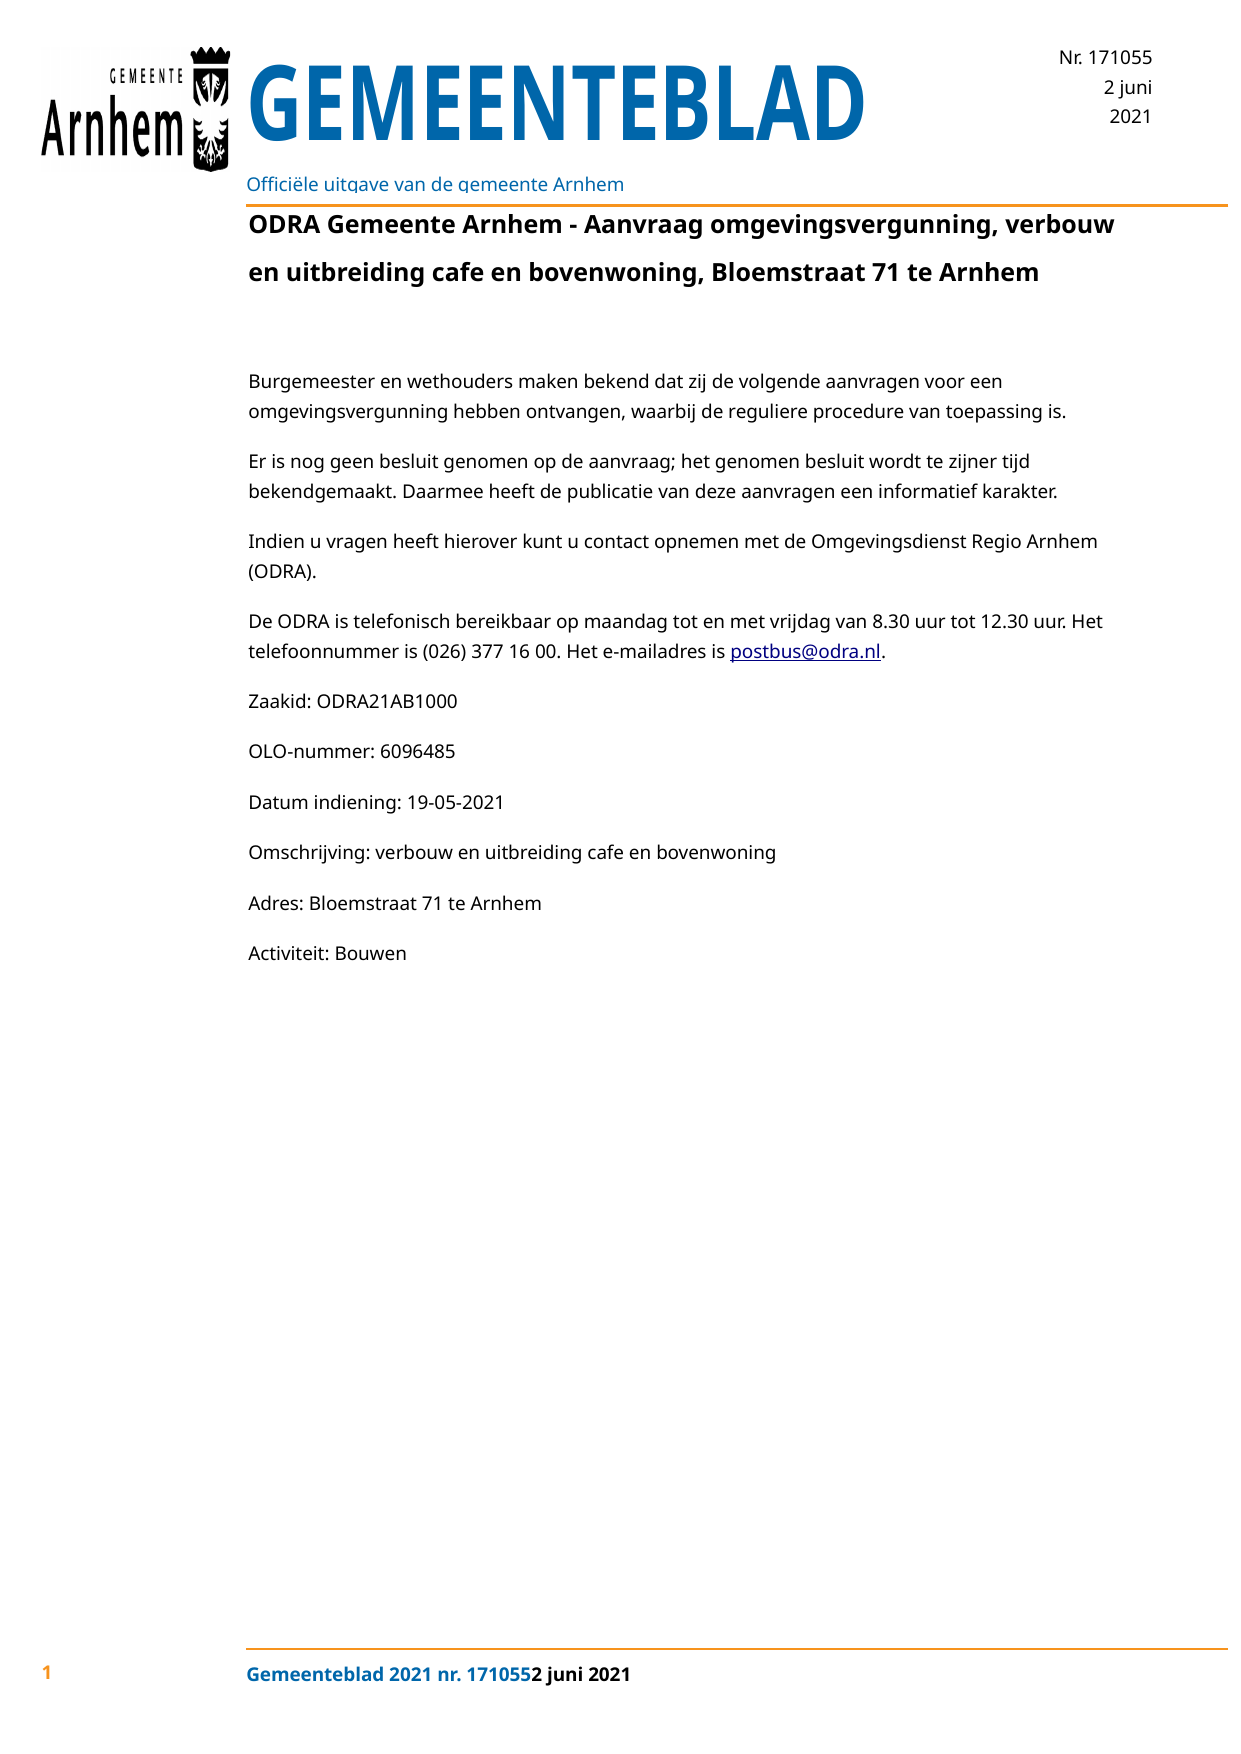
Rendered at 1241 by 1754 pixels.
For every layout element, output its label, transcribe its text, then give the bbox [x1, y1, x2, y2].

picture [41, 47, 231, 172]
text Datum indiening: 19-05-2021 [248, 789, 1152, 815]
text Zaakid: ODRA21AB1000 [248, 688, 1152, 714]
text Er is nog geen besluit genomen op de aanvraag; het genomen besluit wordt te zijner tijd bekendgemaakt. Daarmee heeft de publicatie van deze aanvragen een informatief karakter. [248, 448, 1152, 504]
text ODRA Gemeente Arnhem - Aanvraag omgevingsvergunning, verbouw en uitbreiding cafe en bovenwoning, Bloemstraat 71 te Arnhem [248, 207, 1152, 288]
text Omschrijving: verbouw en uitbreiding cafe en bovenwoning [248, 839, 1152, 865]
text De ODRA is telefonisch bereikbaar op maandag tot en met vrijdag van 8.30 uur tot 12.30 uur. Het telefoonnummer is (026) 377 16 00. Het e-mailadres is postbus@odra.nl. [248, 608, 1152, 664]
text Adres: Bloemstraat 71 te Arnhem [248, 890, 1152, 916]
text Burgemeester en wethouders maken bekend dat zij de volgende aanvragen voor een omgevingsvergunning hebben ontvangen, waarbij de reguliere procedure van toepassing is. [248, 368, 1152, 424]
text Indien u vragen heeft hierover kunt u contact opnemen met de Omgevingsdienst Regio Arnhem (ODRA). [248, 528, 1152, 584]
text OLO-nummer: 6096485 [248, 739, 1152, 764]
text Activiteit: Bouwen [248, 940, 1152, 966]
